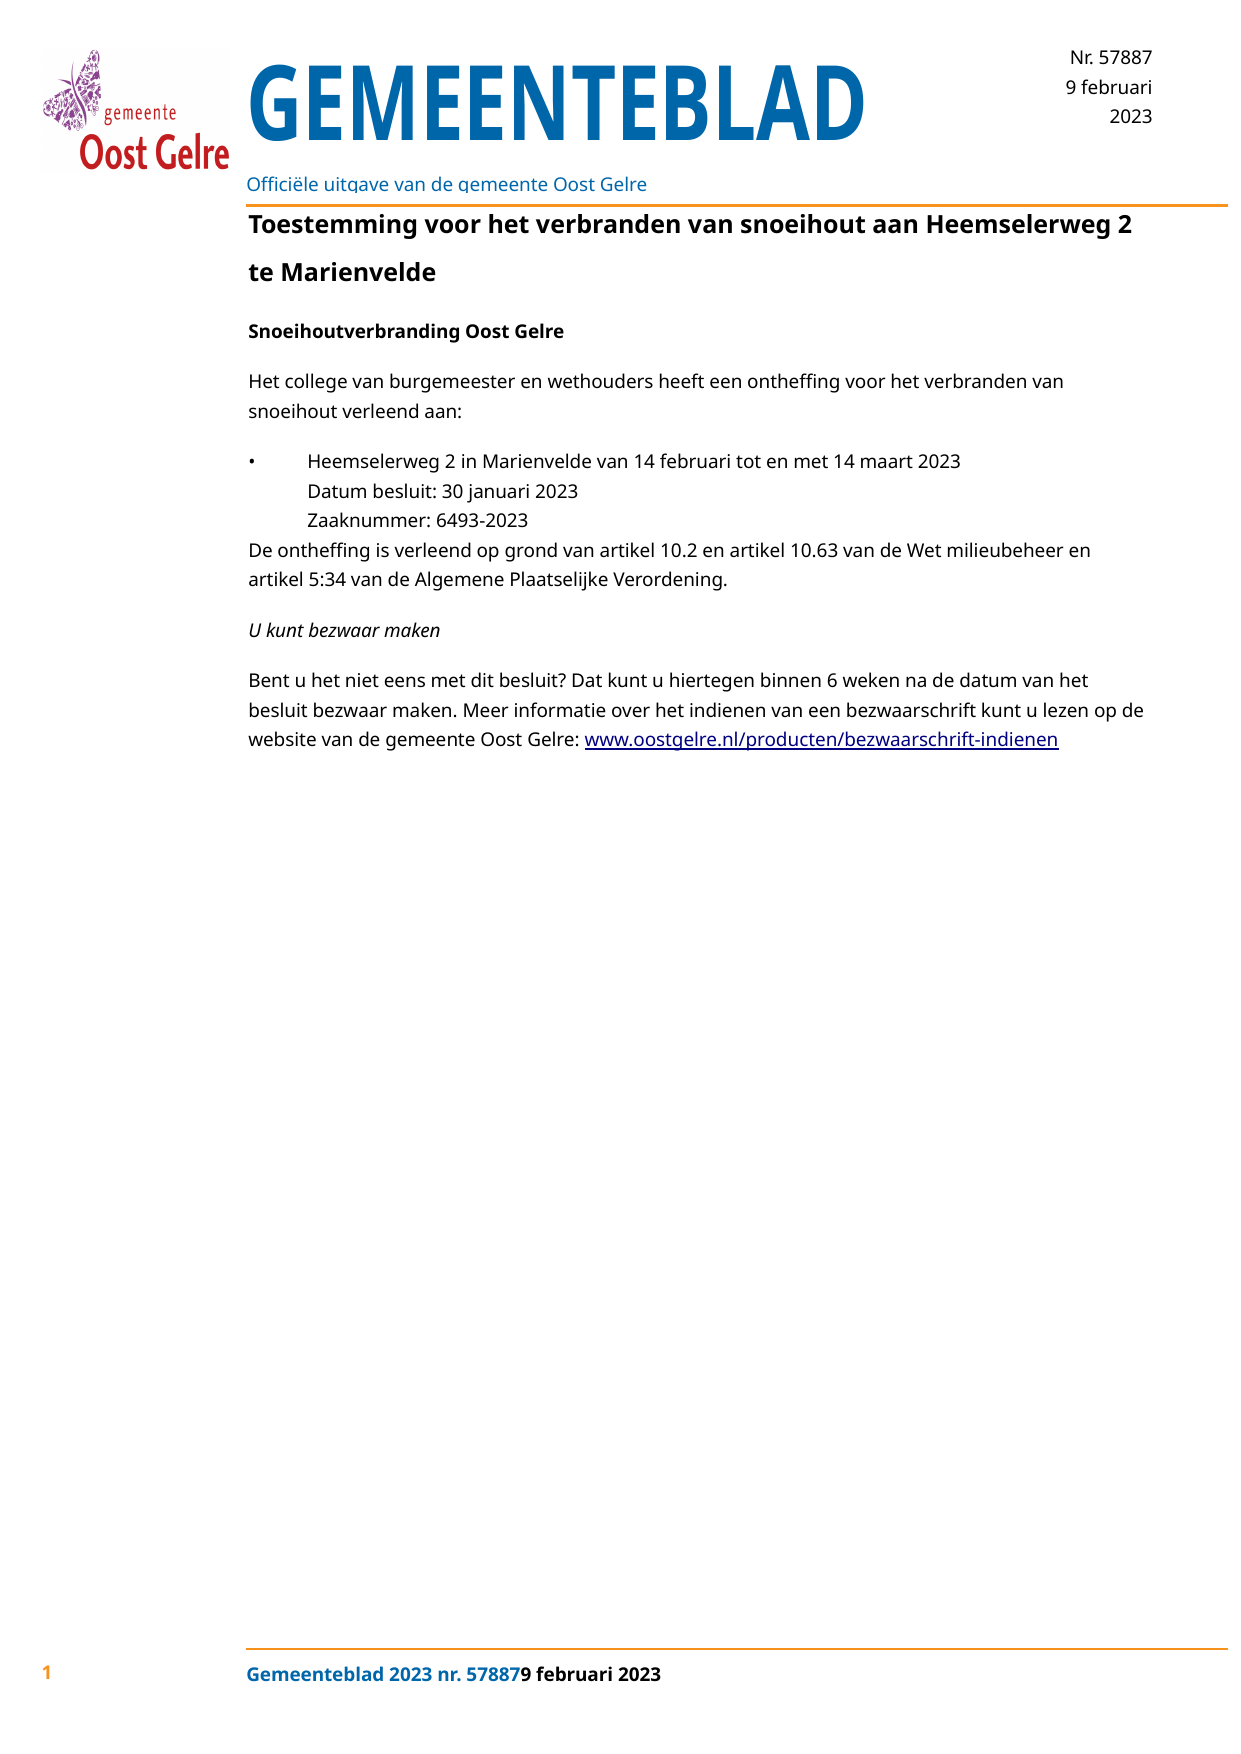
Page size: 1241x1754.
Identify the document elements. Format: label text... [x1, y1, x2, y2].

list Heemselerweg 2 in Marienvelde van 14 februari tot en met 14 maart 2023 [248, 448, 1152, 474]
text Snoeihoutverbranding Oost Gelre [248, 318, 1152, 344]
text U kunt bezwaar maken [248, 617, 1152, 643]
text De ontheffing is verleend op grond van artikel 10.2 en artikel 10.63 van de Wet milieubeheer en artikel 5:34 van de Algemene Plaatselijke Verordening. [248, 537, 1152, 592]
text Het college van burgemeester en wethouders heeft een ontheffing voor het verbranden van snoeihout verleend aan: [248, 368, 1152, 424]
list Zaaknummer: 6493-2023 [248, 507, 1152, 533]
text Bent u het niet eens met dit besluit? Dat kunt u hiertegen binnen 6 weken na de datum van het besluit bezwaar maken. Meer informatie over het indienen van een bezwaarschrift kunt u lezen op de website van de gemeente Oost Gelre: www.oostgelre.nl/producten/bezwaarschrift-indienen [248, 667, 1152, 752]
text Toestemming voor het verbranden van snoeihout aan Heemselerweg 2 te Marienvelde [248, 207, 1152, 288]
list Datum besluit: 30 januari 2023 [248, 478, 1152, 504]
picture [41, 47, 231, 172]
